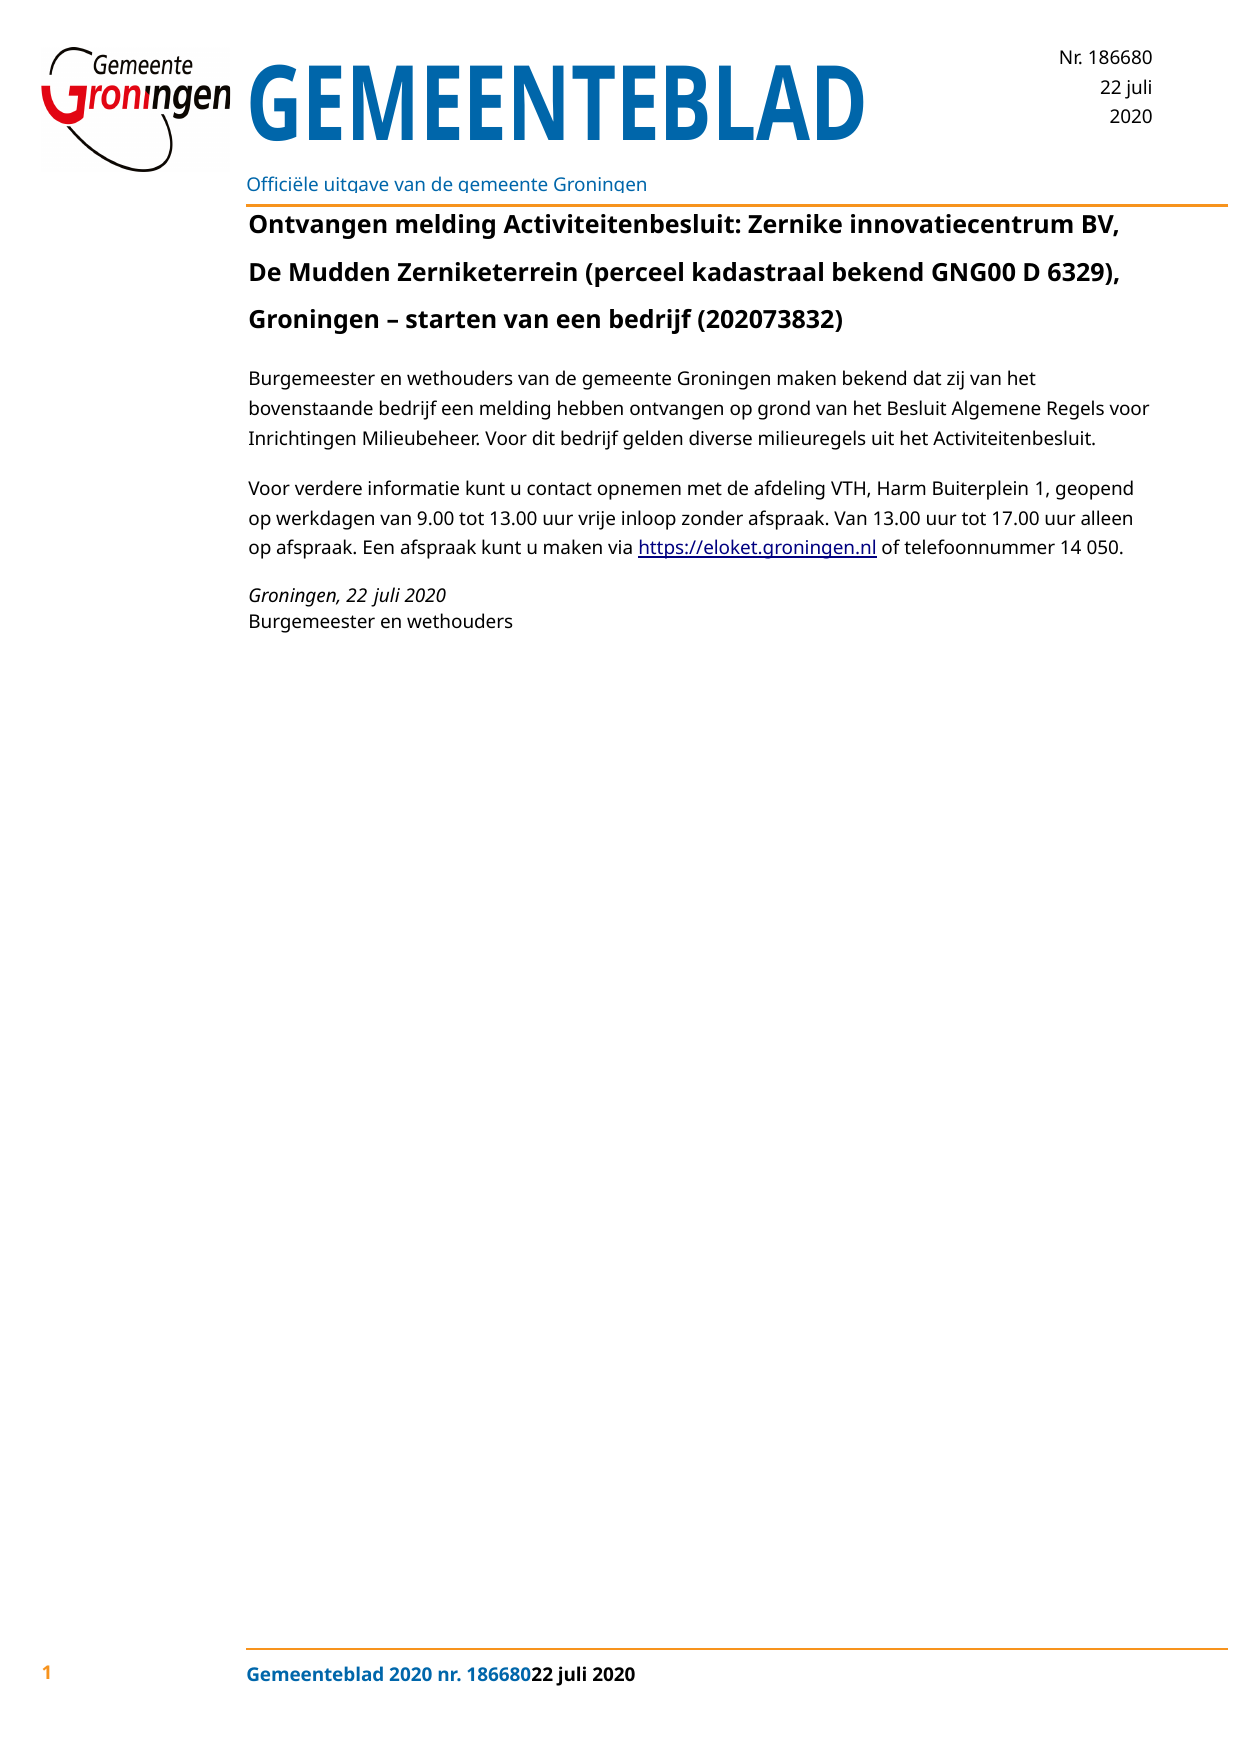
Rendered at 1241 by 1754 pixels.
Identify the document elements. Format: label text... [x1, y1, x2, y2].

picture [41, 47, 231, 172]
text Burgemeester en wethouders van de gemeente Groningen maken bekend dat zij van het bovenstaande bedrijf een melding hebben ontvangen op grond van het Besluit Algemene Regels voor Inrichtingen Milieubeheer. Voor dit bedrijf gelden diverse milieuregels uit het Activiteitenbesluit. [248, 366, 1152, 450]
text Burgemeester en wethouders [248, 608, 1152, 633]
text Ontvangen melding Activiteitenbesluit: Zernike innovatiecentrum BV, De Mudden Zerniketerrein (perceel kadastraal bekend GNG00 D 6329), Groningen – starten van een bedrijf (202073832) [248, 207, 1152, 336]
text Groningen, 22 juli 2020 [248, 582, 1152, 608]
text Voor verdere informatie kunt u contact opnemen met de afdeling VTH, Harm Buiterplein 1, geopend op werkdagen van 9.00 tot 13.00 uur vrije inloop zonder afspraak. Van 13.00 uur tot 17.00 uur alleen op afspraak. Een afspraak kunt u maken via https://eloket.groningen.nl of telefoonnummer 14 050. [248, 475, 1152, 560]
